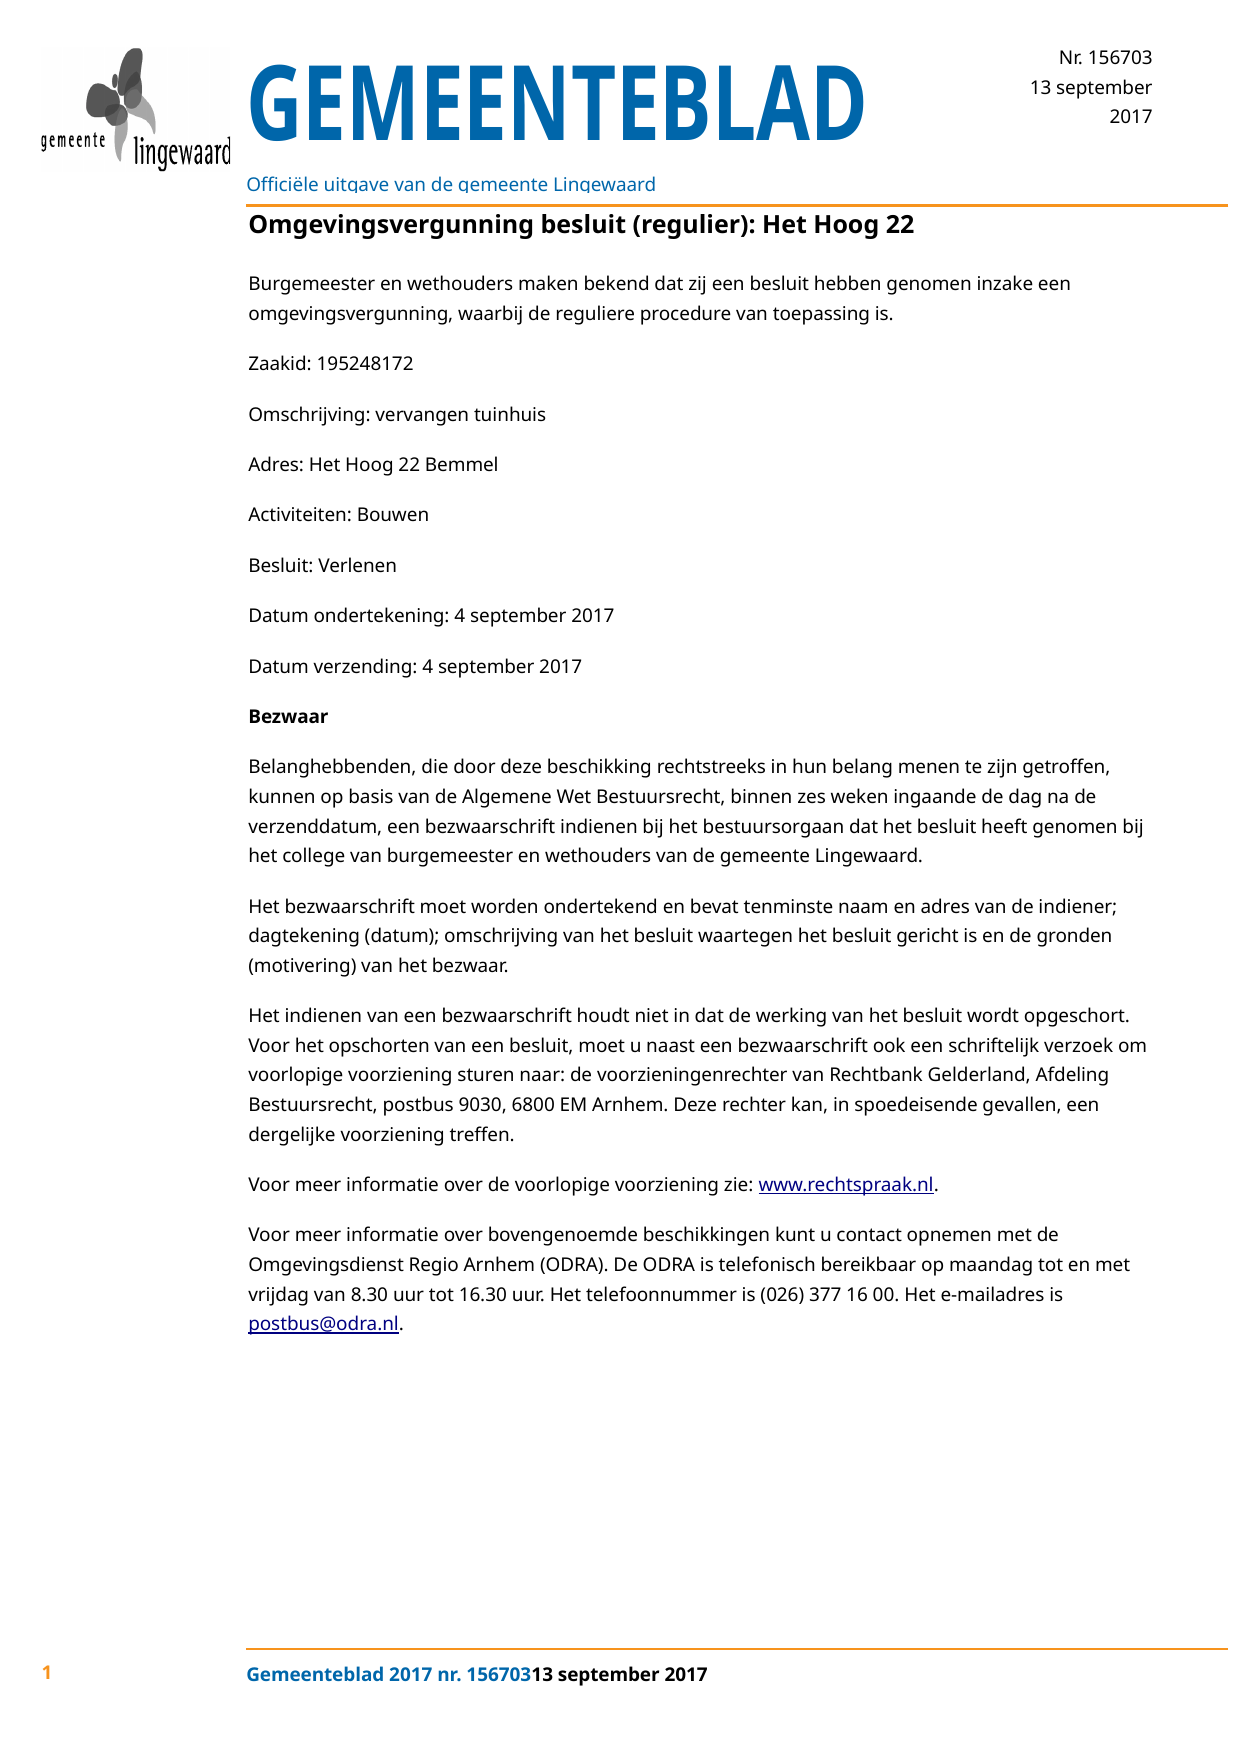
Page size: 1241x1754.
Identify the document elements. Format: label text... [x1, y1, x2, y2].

text Adres: Het Hoog 22 Bemmel [248, 451, 1152, 477]
text Voor meer informatie over de voorlopige voorziening zie: www.rechtspraak.nl. [248, 1171, 1152, 1197]
text Datum ondertekening: 4 september 2017 [248, 602, 1152, 628]
text Besluit: Verlenen [248, 552, 1152, 578]
text Bezwaar [248, 703, 1152, 729]
text Omgevingsvergunning besluit (regulier): Het Hoog 22 [248, 207, 1152, 241]
picture [41, 47, 231, 172]
text Omschrijving: vervangen tuinhuis [248, 401, 1152, 426]
text Zaakid: 195248172 [248, 350, 1152, 376]
text Burgemeester en wethouders maken bekend dat zij een besluit hebben genomen inzake een omgevingsvergunning, waarbij de reguliere procedure van toepassing is. [248, 270, 1152, 326]
text Belanghebbenden, die door deze beschikking rechtstreeks in hun belang menen te zijn getroffen, kunnen op basis van de Algemene Wet Bestuursrecht, binnen zes weken ingaande de dag na de verzenddatum, een bezwaarschrift indienen bij het bestuursorgaan dat het besluit heeft genomen bij het college van burgemeester en wethouders van de gemeente Lingewaard. [248, 754, 1152, 868]
text Datum verzending: 4 september 2017 [248, 653, 1152, 678]
text Voor meer informatie over bovengenoemde beschikkingen kunt u contact opnemen met de Omgevingsdienst Regio Arnhem (ODRA). De ODRA is telefonisch bereikbaar op maandag tot en met vrijdag van 8.30 uur tot 16.30 uur. Het telefoonnummer is (026) 377 16 00. Het e-mailadres is postbus@odra.nl. [248, 1222, 1152, 1336]
text Het indienen van een bezwaarschrift houdt niet in dat de werking van het besluit wordt opgeschort. Voor het opschorten van een besluit, moet u naast een bezwaarschrift ook een schriftelijk verzoek om voorlopige voorziening sturen naar: de voorzieningenrechter van Rechtbank Gelderland, Afdeling Bestuursrecht, postbus 9030, 6800 EM Arnhem. Deze rechter kan, in spoedeisende gevallen, een dergelijke voorziening treffen. [248, 1002, 1152, 1146]
text Activiteiten: Bouwen [248, 502, 1152, 527]
text Het bezwaarschrift moet worden ondertekend en bevat tenminste naam en adres van de indiener; dagtekening (datum); omschrijving van het besluit waartegen het besluit gericht is en de gronden (motivering) van het bezwaar. [248, 893, 1152, 978]
